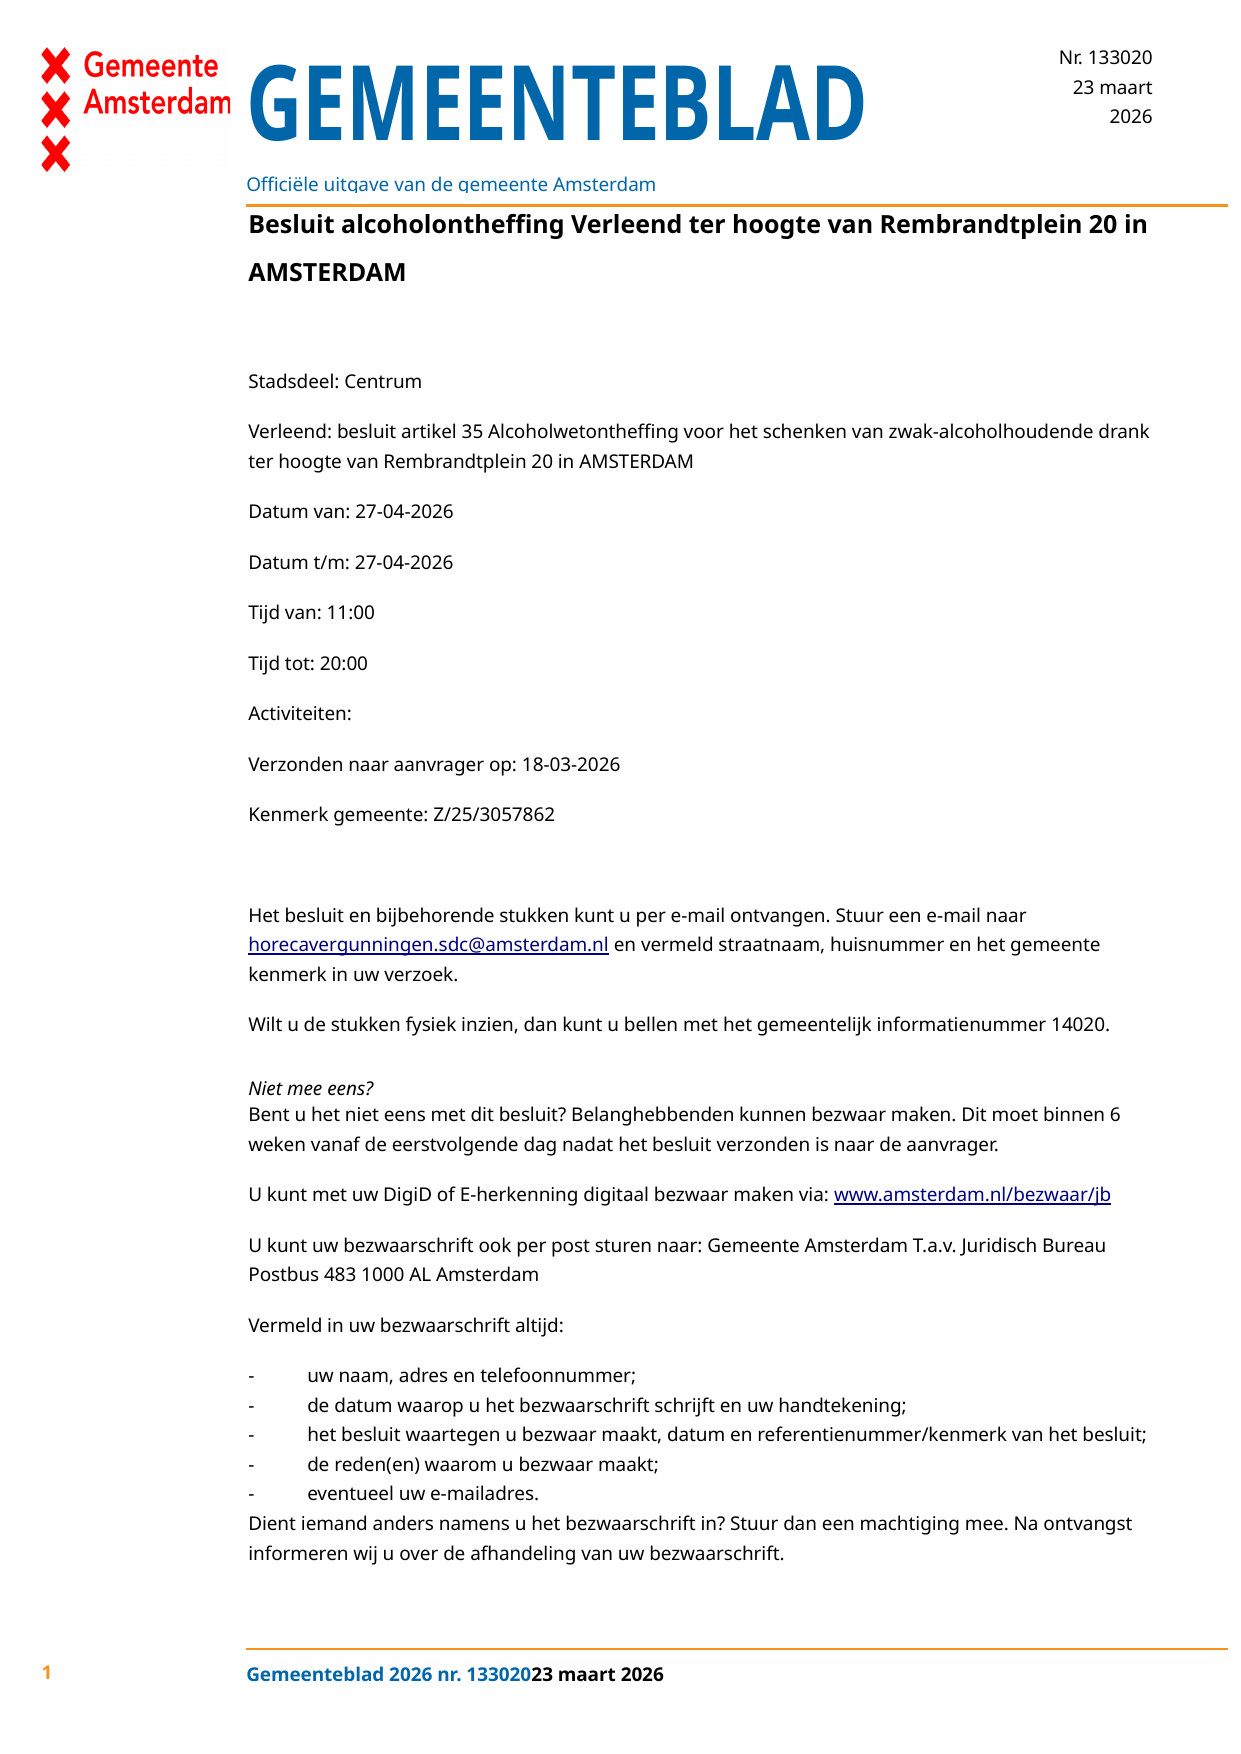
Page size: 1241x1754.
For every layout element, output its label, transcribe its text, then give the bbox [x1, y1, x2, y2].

text Niet mee eens? [248, 1076, 1152, 1101]
text Stadsdeel: Centrum [248, 368, 1152, 394]
text Vermeld in uw bezwaarschrift altijd: [248, 1312, 1152, 1337]
text Wilt u de stukken fysiek inzien, dan kunt u bellen met het gemeentelijk informatienummer 14020. [248, 1012, 1152, 1037]
text Activiteiten: [248, 700, 1152, 726]
text Bent u het niet eens met dit besluit? Belanghebbenden kunnen bezwaar maken. Dit moet binnen 6 weken vanaf de eerstvolgende dag nadat het besluit verzonden is naar de aanvrager. [248, 1101, 1152, 1157]
list uw naam, adres en telefoonnummer; [248, 1362, 1152, 1388]
text Verleend: besluit artikel 35 Alcoholwetontheffing voor het schenken van zwak-alcoholhoudende drank ter hoogte van Rembrandtplein 20 in AMSTERDAM [248, 419, 1152, 474]
text U kunt met uw DigiD of E-herkenning digitaal bezwaar maken via: www.amsterdam.nl/bezwaar/jb [248, 1181, 1152, 1207]
text Kenmerk gemeente: Z/25/3057862 [248, 801, 1152, 827]
list het besluit waartegen u bezwaar maakt, datum en referentienummer/kenmerk van het besluit; [248, 1421, 1152, 1447]
picture [41, 47, 231, 172]
text Dient iemand anders namens u het bezwaarschrift in? Stuur dan een machtiging mee. Na ontvangst informeren wij u over de afhandeling van uw bezwaarschrift. [248, 1510, 1152, 1565]
text U kunt uw bezwaarschrift ook per post sturen naar: Gemeente Amsterdam T.a.v. Juridisch Bureau Postbus 483 1000 AL Amsterdam [248, 1232, 1152, 1287]
text Datum van: 27-04-2026 [248, 499, 1152, 524]
list de datum waarop u het bezwaarschrift schrijft en uw handtekening; [248, 1392, 1152, 1417]
text Datum t/m: 27-04-2026 [248, 549, 1152, 575]
text Tijd van: 11:00 [248, 599, 1152, 625]
text Het besluit en bijbehorende stukken kunt u per e-mail ontvangen. Stuur een e-mail naar horecavergunningen.sdc@amsterdam.nl en vermeld straatnaam, huisnummer en het gemeente kenmerk in uw verzoek. [248, 902, 1152, 987]
list eventueel uw e-mailadres. [248, 1481, 1152, 1506]
list de reden(en) waarom u bezwaar maakt; [248, 1451, 1152, 1477]
text Verzonden naar aanvrager op: 18-03-2026 [248, 751, 1152, 777]
text Tijd tot: 20:00 [248, 650, 1152, 676]
text Besluit alcoholontheffing Verleend ter hoogte van Rembrandtplein 20 in AMSTERDAM [248, 207, 1152, 288]
